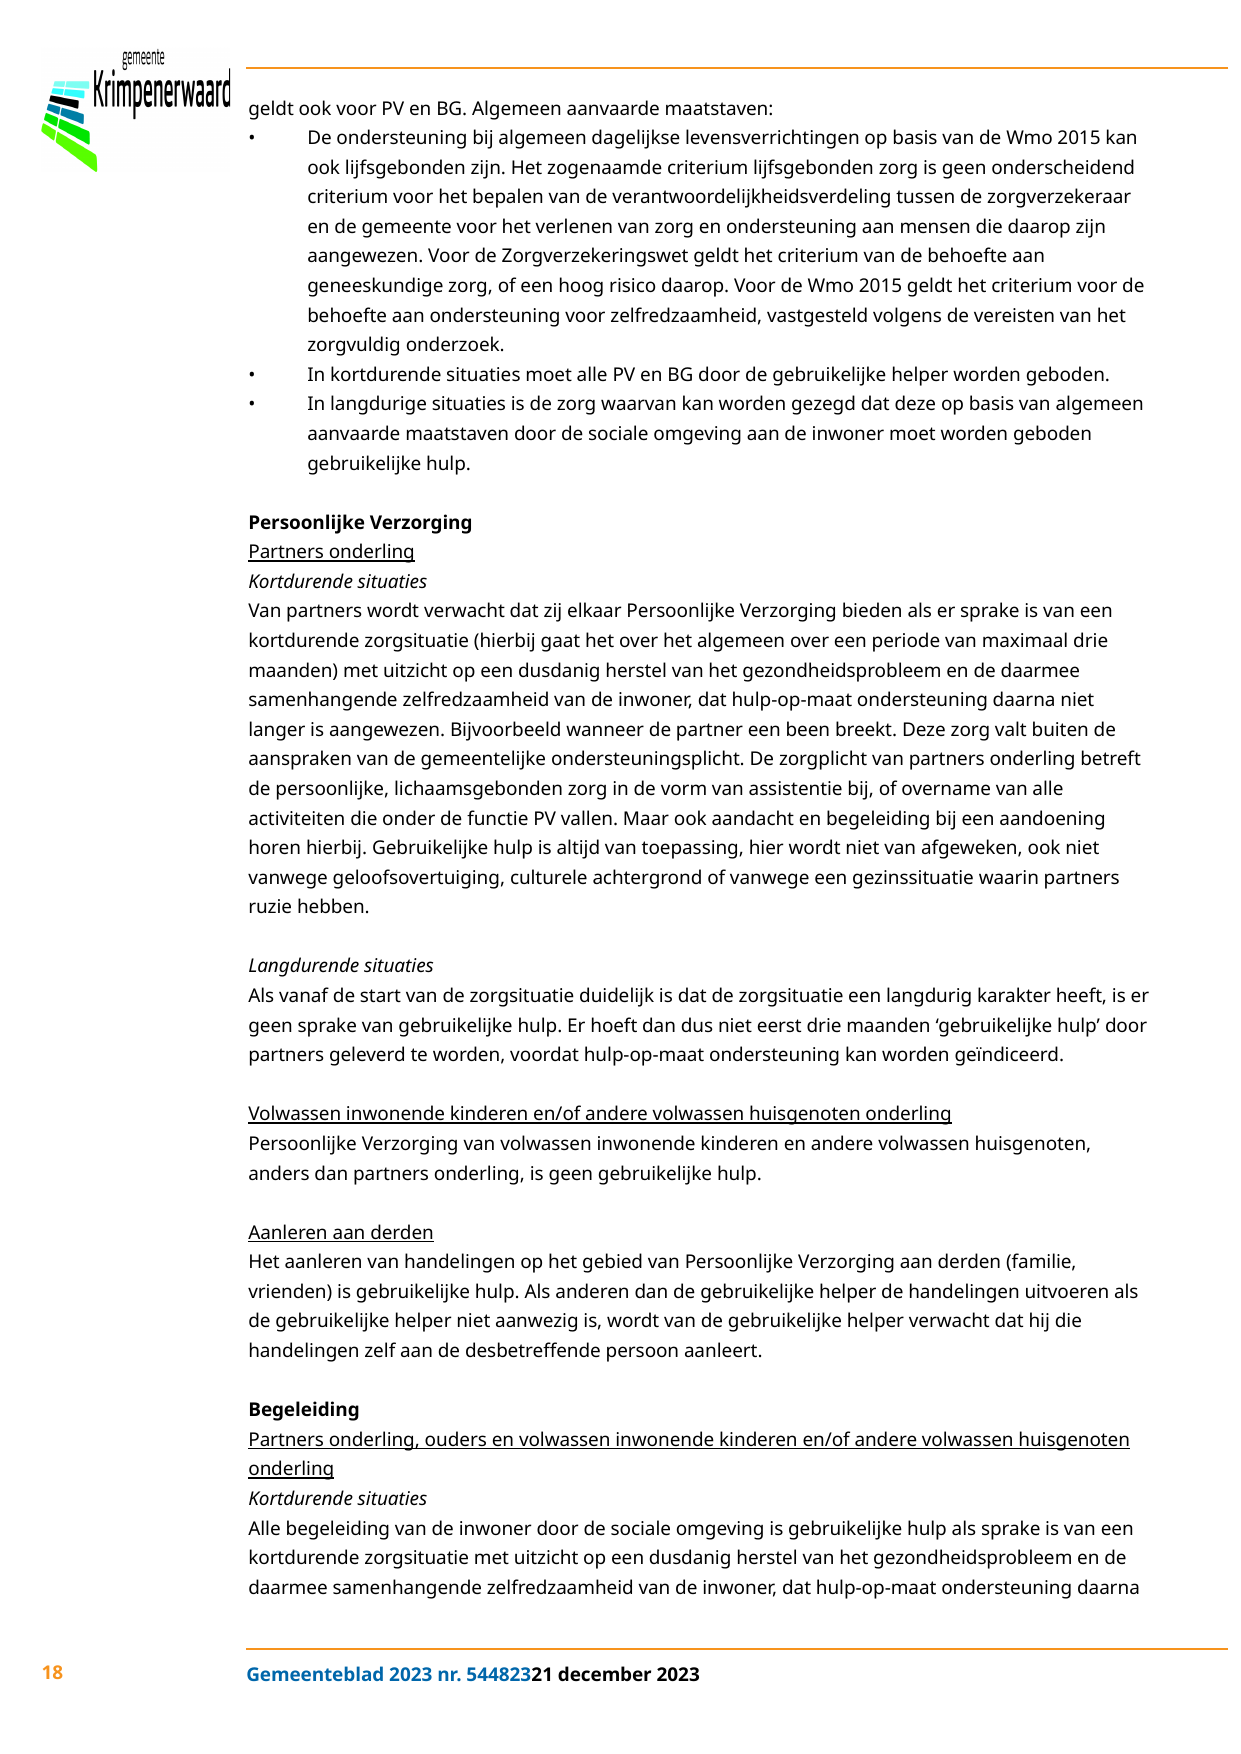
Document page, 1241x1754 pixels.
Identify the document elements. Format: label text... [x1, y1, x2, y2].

text Aanleren aan derden [248, 1219, 1152, 1245]
text Alle begeleiding van de inwoner door de sociale omgeving is gebruikelijke hulp als sprake is van een kortdurende zorgsituatie met uitzicht op een dusdanig herstel van het gezondheidsprobleem en de daarmee samenhangende zelfredzaamheid van de inwoner, dat hulp-op-maat ondersteuning daarna [248, 1515, 1152, 1600]
list In langdurige situaties is de zorg waarvan kan worden gezegd dat deze op basis van algemeen aanvaarde maatstaven door de sociale omgeving aan de inwoner moet worden geboden gebruikelijke hulp. [248, 391, 1152, 476]
text Kortdurende situaties [248, 1485, 1152, 1511]
text Kortdurende situaties [248, 568, 1152, 594]
text handelingen zelf aan de desbetreffende persoon aanleert. [248, 1337, 1152, 1363]
text Partners onderling, ouders en volwassen inwonende kinderen en/of andere volwassen huisgenoten onderling [248, 1426, 1152, 1481]
list In kortdurende situaties moet alle PV en BG door de gebruikelijke helper worden geboden. [248, 361, 1152, 387]
list De ondersteuning bij algemeen dagelijkse levensverrichtingen op basis van de Wmo 2015 kan ook lijfsgebonden zijn. Het zogenaamde criterium lijfsgebonden zorg is geen onderscheidend criterium voor het bepalen van de verantwoordelijkheidsverdeling tussen de zorgverzekeraar en de gemeente voor het verlenen van zorg en ondersteuning aan mensen die daarop zijn aangewezen. Voor de Zorgverzekeringswet geldt het criterium van de behoefte aan geneeskundige zorg, of een hoog risico daarop. Voor de Wmo 2015 geldt het criterium voor de behoefte aan ondersteuning voor zelfredzaamheid, vastgesteld volgens de vereisten van het zorgvuldig onderzoek. [248, 124, 1152, 357]
text Volwassen inwonende kinderen en/of andere volwassen huisgenoten onderling [248, 1101, 1152, 1126]
text Persoonlijke Verzorging van volwassen inwonende kinderen en andere volwassen huisgenoten, anders dan partners onderling, is geen gebruikelijke hulp. [248, 1130, 1152, 1186]
picture [41, 47, 231, 172]
text Langdurende situaties [248, 953, 1152, 978]
text Het aanleren van handelingen op het gebied van Persoonlijke Verzorging aan derden (familie, vrienden) is gebruikelijke hulp. Als anderen dan de gebruikelijke helper de handelingen uitvoeren als de gebruikelijke helper niet aanwezig is, wordt van de gebruikelijke helper verwacht dat hij die [248, 1248, 1152, 1333]
text Persoonlijke Verzorging [248, 509, 1152, 535]
text Als vanaf de start van de zorgsituatie duidelijk is dat de zorgsituatie een langdurig karakter heeft, is er geen sprake van gebruikelijke hulp. Er hoeft dan dus niet eerst drie maanden ‘gebruikelijke hulp’ door partners geleverd te worden, voordat hulp-op-maat ondersteuning kan worden geïndiceerd. [248, 982, 1152, 1067]
text Partners onderling [248, 538, 1152, 564]
text Begeleiding [248, 1396, 1152, 1422]
text Van partners wordt verwacht dat zij elkaar Persoonlijke Verzorging bieden als er sprake is van een kortdurende zorgsituatie (hierbij gaat het over het algemeen over een periode van maximaal drie maanden) met uitzicht op een dusdanig herstel van het gezondheidsprobleem en de daarmee samenhangende zelfredzaamheid van de inwoner, dat hulp-op-maat ondersteuning daarna niet langer is aangewezen. Bijvoorbeeld wanneer de partner een been breekt. Deze zorg valt buiten de aanspraken van de gemeentelijke ondersteuningsplicht. De zorgplicht van partners onderling betreft de persoonlijke, lichaamsgebonden zorg in de vorm van assistentie bij, of overname van alle activiteiten die onder de functie PV vallen. Maar ook aandacht en begeleiding bij een aandoening horen hierbij. Gebruikelijke hulp is altijd van toepassing, hier wordt niet van afgeweken, ook niet vanwege geloofsovertuiging, culturele achtergrond of vanwege een gezinssituatie waarin partners ruzie hebben. [248, 598, 1152, 919]
text geldt ook voor PV en BG. Algemeen aanvaarde maatstaven: [248, 95, 1152, 121]
